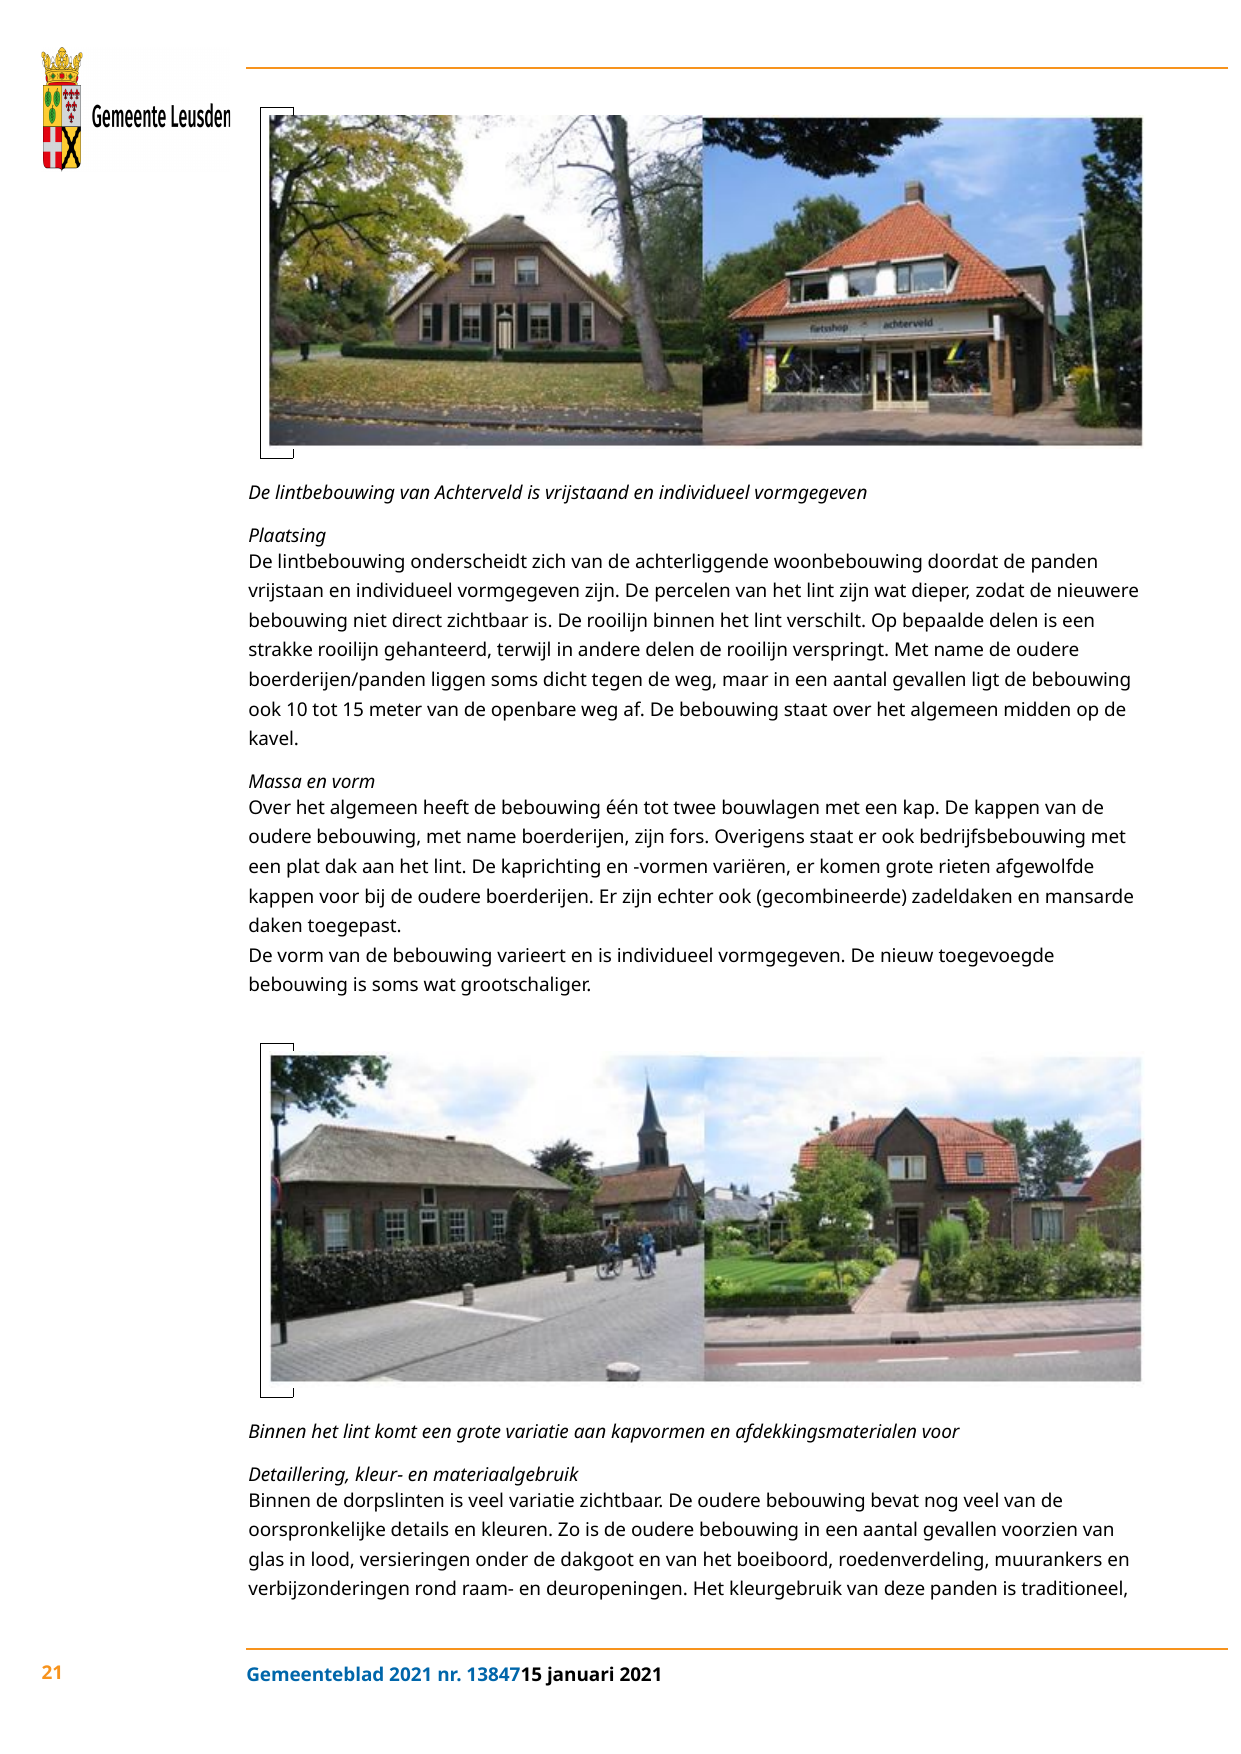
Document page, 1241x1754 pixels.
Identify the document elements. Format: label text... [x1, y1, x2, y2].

text Binnen de dorpslinten is veel variatie zichtbaar. De oudere bebouwing bevat nog veel van de oorspronkelijke details en kleuren. Zo is de oudere bebouwing in een aantal gevallen voorzien van glas in lood, versieringen onder de dakgoot en van het boeiboord, roedenverdeling, muurankers en verbijzonderingen rond raam- en deuropeningen. Het kleurgebruik van deze panden is traditioneel, [248, 1487, 1152, 1601]
text Detaillering, kleur- en materiaalgebruik [248, 1461, 1152, 1487]
text De lintbebouwing van Achterveld is vrijstaand en individueel vormgegeven [248, 479, 1152, 505]
text De lintbebouwing onderscheidt zich van de achterliggende woonbebouwing doordat de panden vrijstaan en individueel vormgegeven zijn. De percelen van het lint zijn wat dieper, zodat de nieuwere bebouwing niet direct zichtbaar is. De rooilijn binnen het lint verschilt. Op bepaalde delen is een strakke rooilijn gehanteerd, terwijl in andere delen de rooilijn verspringt. Met name de oudere boerderijen/panden liggen soms dicht tegen de weg, maar in een aantal gevallen ligt de bebouwing ook 10 tot 15 meter van de openbare weg af. De bebouwing staat over het algemeen midden op de kavel. [248, 548, 1152, 751]
picture [268, 115, 1147, 449]
text De vorm van de bebouwing varieert en is individueel vormgegeven. De nieuw toegevoegde bebouwing is soms wat grootschaliger. [248, 942, 1152, 997]
text Over het algemeen heeft de bebouwing één tot twee bouwlagen met een kap. De kappen van de oudere bebouwing, met name boerderijen, zijn fors. Overigens staat er ook bedrijfsbebouwing met een plat dak aan het lint. De kaprichting en -vormen variëren, er komen grote rieten afgewolfde kappen voor bij de oudere boerderijen. Er zijn echter ook (gecombineerde) zadeldaken en mansarde daken toegepast. [248, 794, 1152, 938]
picture [41, 47, 231, 172]
text Binnen het lint komt een grote variatie aan kapvormen en afdekkingsmaterialen voor [248, 1418, 1152, 1444]
text Massa en vorm [248, 768, 1152, 794]
text Plaatsing [248, 522, 1152, 548]
picture [268, 1051, 1146, 1388]
